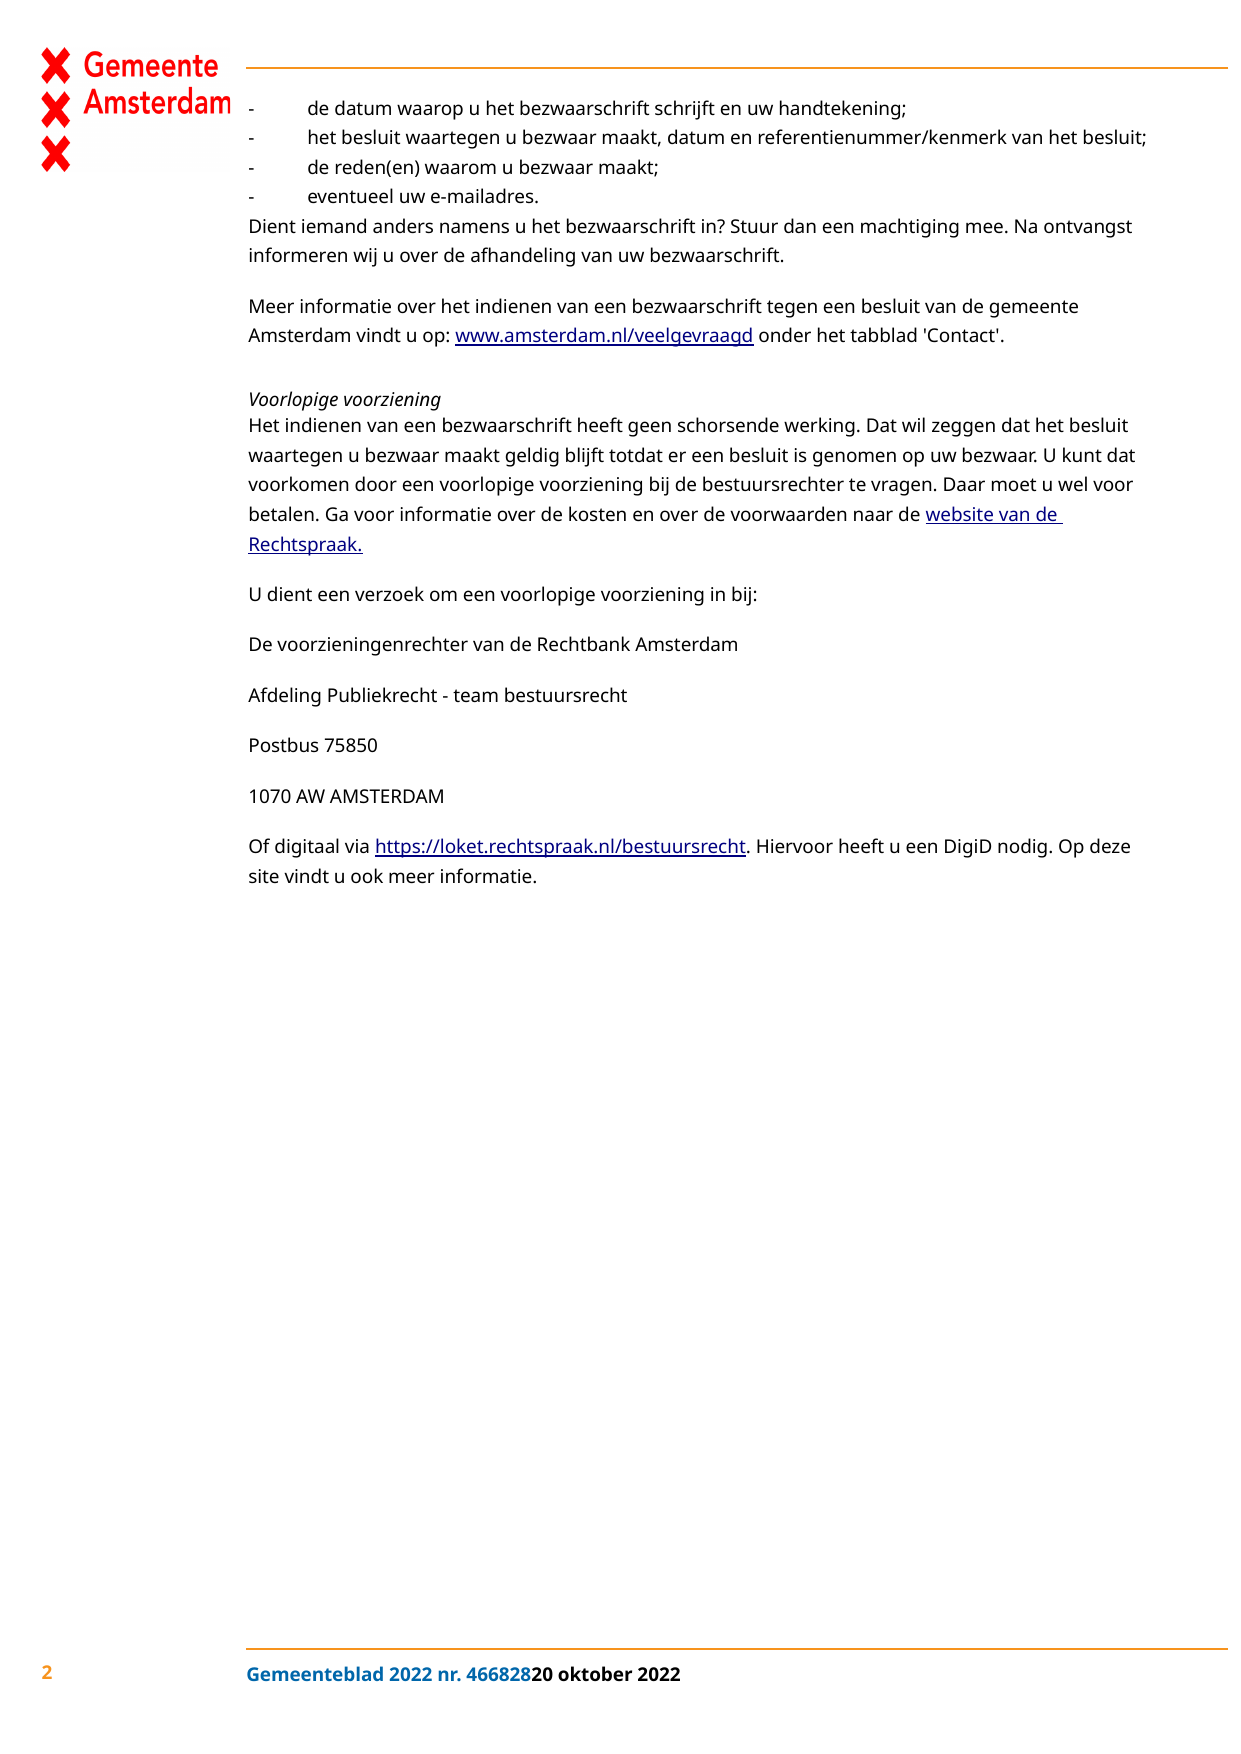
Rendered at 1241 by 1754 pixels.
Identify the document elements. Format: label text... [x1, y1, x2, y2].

text Dient iemand anders namens u het bezwaarschrift in? Stuur dan een machtiging mee. Na ontvangst informeren wij u over de afhandeling van uw bezwaarschrift. [248, 213, 1152, 268]
text Of digitaal via https://loket.rechtspraak.nl/bestuursrecht. Hiervoor heeft u een DigiD nodig. Op deze site vindt u ook meer informatie. [248, 833, 1152, 888]
list de reden(en) waarom u bezwaar maakt; [248, 154, 1152, 180]
text 1070 AW AMSTERDAM [248, 783, 1152, 808]
text Het indienen van een bezwaarschrift heeft geen schorsende werking. Dat wil zeggen dat het besluit waartegen u bezwaar maakt geldig blijft totdat er een besluit is genomen op uw bezwaar. U kunt dat voorkomen door een voorlopige voorziening bij de bestuursrechter te vragen. Daar moet u wel voor betalen. Ga voor informatie over de kosten en over de voorwaarden naar de website van de Rechtspraak. [248, 412, 1152, 556]
picture [41, 47, 231, 172]
list de datum waarop u het bezwaarschrift schrijft en uw handtekening; [248, 95, 1152, 121]
text Meer informatie over het indienen van een bezwaarschrift tegen een besluit van de gemeente Amsterdam vindt u op: www.amsterdam.nl/veelgevraagd onder het tabblad 'Contact'. [248, 293, 1152, 348]
text U dient een verzoek om een voorlopige voorziening in bij: [248, 581, 1152, 607]
list eventueel uw e-mailadres. [248, 183, 1152, 209]
text De voorzieningenrechter van de Rechtbank Amsterdam [248, 632, 1152, 657]
text Afdeling Publiekrecht - team bestuursrecht [248, 682, 1152, 708]
text Postbus 75850 [248, 732, 1152, 758]
text Voorlopige voorziening [248, 387, 1152, 412]
list het besluit waartegen u bezwaar maakt, datum en referentienummer/kenmerk van het besluit; [248, 124, 1152, 150]
